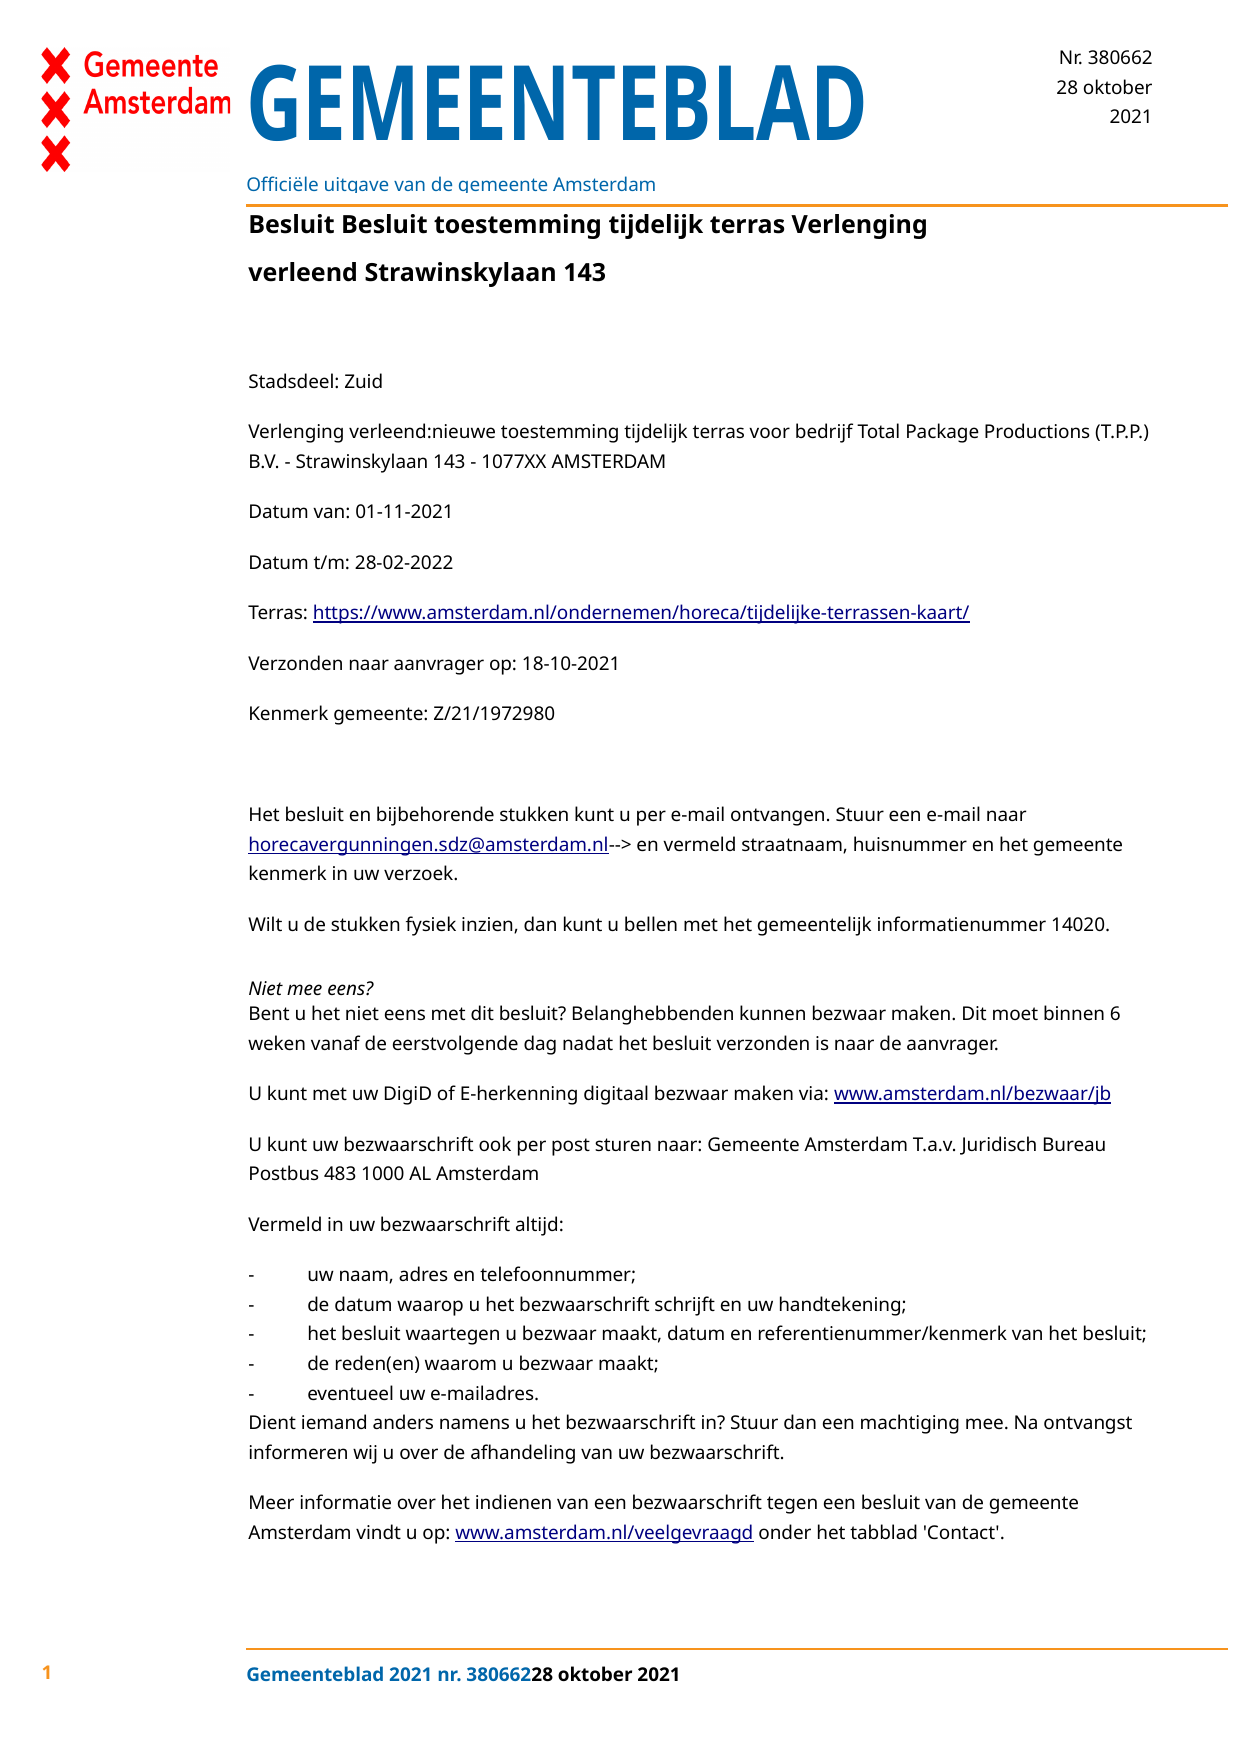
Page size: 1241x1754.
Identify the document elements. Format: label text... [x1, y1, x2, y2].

text Stadsdeel: Zuid [248, 368, 1152, 394]
text Datum van: 01-11-2021 [248, 499, 1152, 524]
text Meer informatie over het indienen van een bezwaarschrift tegen een besluit van de gemeente Amsterdam vindt u op: www.amsterdam.nl/veelgevraagd onder het tabblad 'Contact'. [248, 1489, 1152, 1544]
text Het besluit en bijbehorende stukken kunt u per e-mail ontvangen. Stuur een e-mail naar horecavergunningen.sdz@amsterdam.nl--> en vermeld straatnaam, huisnummer en het gemeente kenmerk in uw verzoek. [248, 801, 1152, 886]
list het besluit waartegen u bezwaar maakt, datum en referentienummer/kenmerk van het besluit; [248, 1321, 1152, 1346]
text Verlenging verleend:nieuwe toestemming tijdelijk terras voor bedrijf Total Package Productions (T.P.P.) B.V. - Strawinskylaan 143 - 1077XX AMSTERDAM [248, 419, 1152, 474]
text Kenmerk gemeente: Z/21/1972980 [248, 700, 1152, 726]
text Bent u het niet eens met dit besluit? Belanghebbenden kunnen bezwaar maken. Dit moet binnen 6 weken vanaf de eerstvolgende dag nadat het besluit verzonden is naar de aanvrager. [248, 1001, 1152, 1056]
text Verzonden naar aanvrager op: 18-10-2021 [248, 650, 1152, 676]
picture [41, 47, 231, 172]
list de reden(en) waarom u bezwaar maakt; [248, 1350, 1152, 1376]
text U kunt uw bezwaarschrift ook per post sturen naar: Gemeente Amsterdam T.a.v. Juridisch Bureau Postbus 483 1000 AL Amsterdam [248, 1131, 1152, 1186]
text U kunt met uw DigiD of E-herkenning digitaal bezwaar maken via: www.amsterdam.nl/bezwaar/jb [248, 1081, 1152, 1106]
list uw naam, adres en telefoonnummer; [248, 1261, 1152, 1287]
text Vermeld in uw bezwaarschrift altijd: [248, 1211, 1152, 1237]
text Besluit Besluit toestemming tijdelijk terras Verlenging verleend Strawinskylaan 143 [248, 207, 1152, 288]
text Niet mee eens? [248, 975, 1152, 1001]
text Terras: https://www.amsterdam.nl/ondernemen/horeca/tijdelijke-terrassen-kaart/ [248, 599, 1152, 625]
text Datum t/m: 28-02-2022 [248, 549, 1152, 575]
list eventueel uw e-mailadres. [248, 1380, 1152, 1405]
list de datum waarop u het bezwaarschrift schrijft en uw handtekening; [248, 1291, 1152, 1317]
text Wilt u de stukken fysiek inzien, dan kunt u bellen met het gemeentelijk informatienummer 14020. [248, 911, 1152, 937]
text Dient iemand anders namens u het bezwaarschrift in? Stuur dan een machtiging mee. Na ontvangst informeren wij u over de afhandeling van uw bezwaarschrift. [248, 1409, 1152, 1464]
